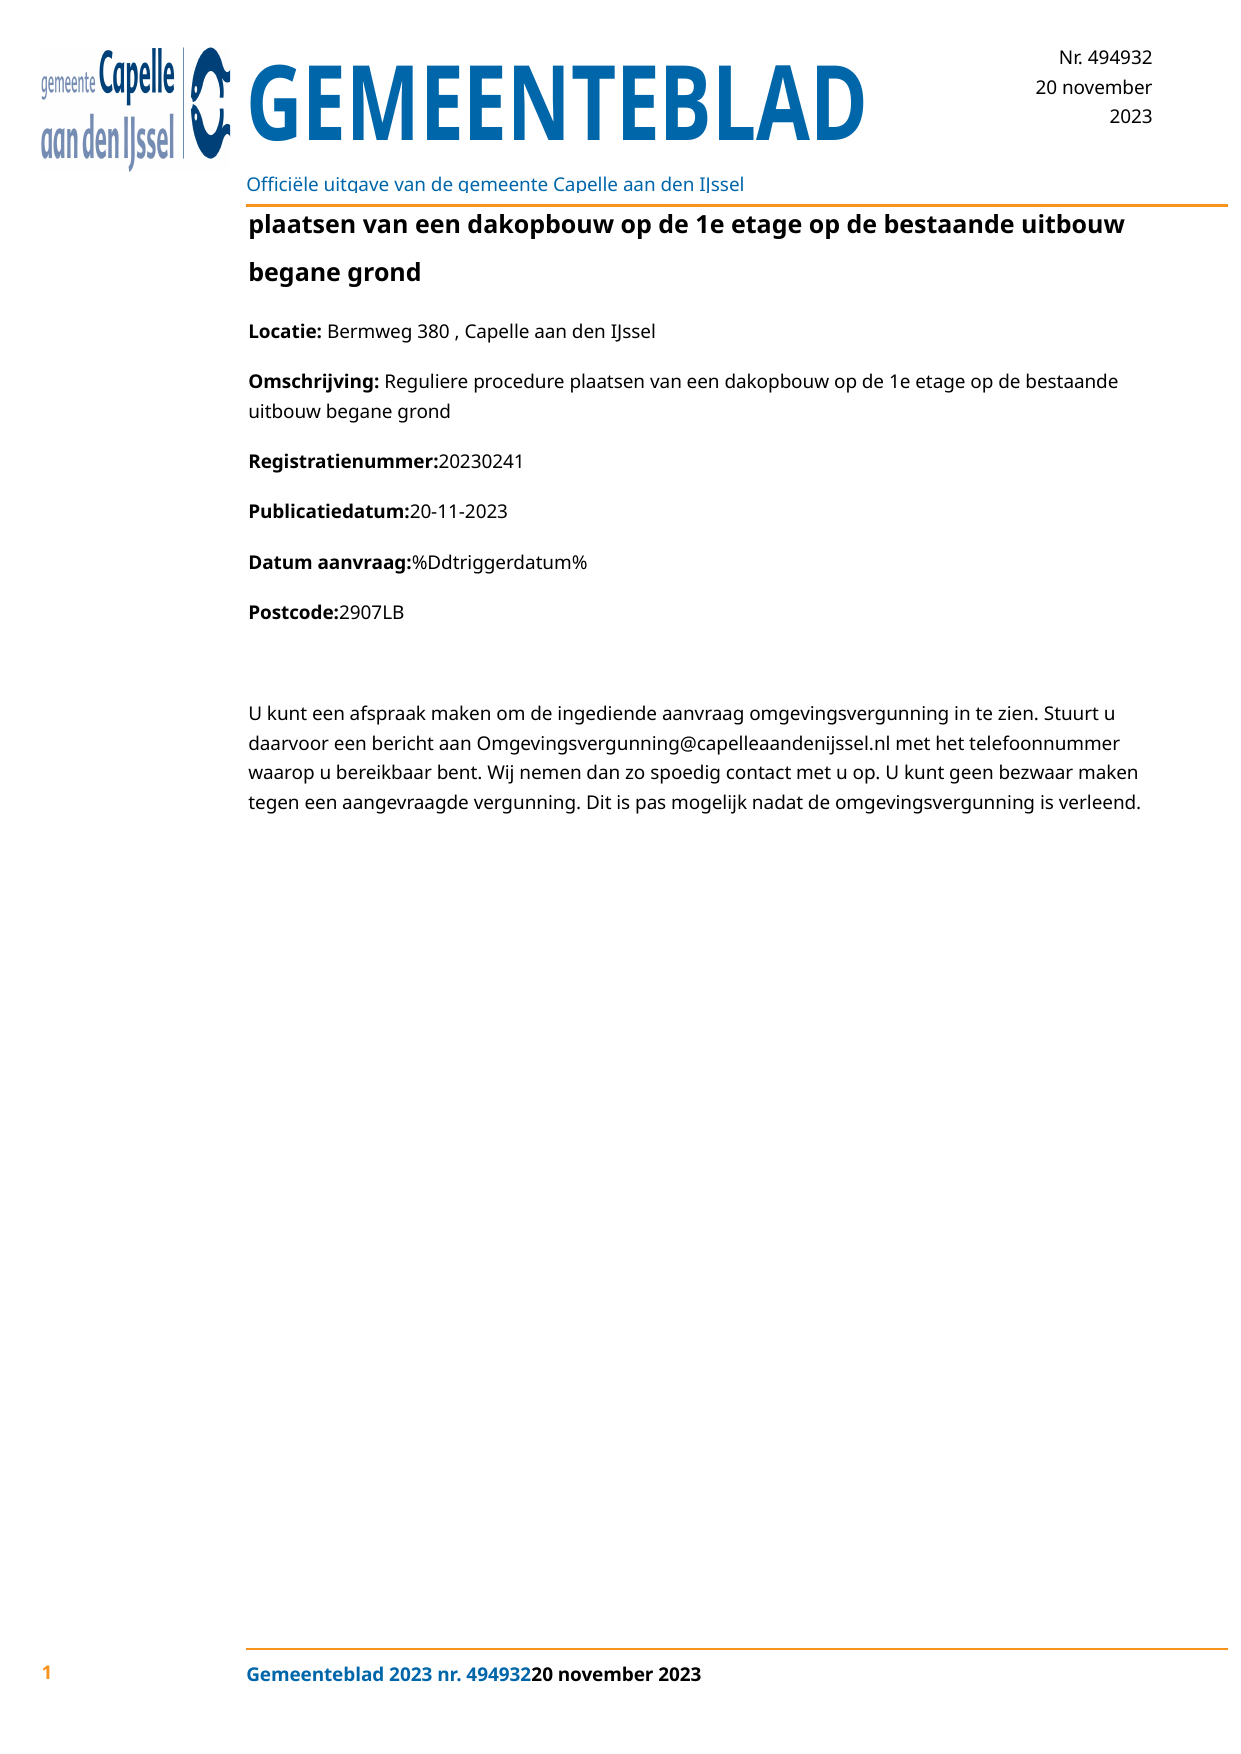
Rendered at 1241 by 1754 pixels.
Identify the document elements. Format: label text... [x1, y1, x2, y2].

text U kunt een afspraak maken om de ingediende aanvraag omgevingsvergunning in te zien. Stuurt u daarvoor een bericht aan Omgevingsvergunning@capelleaandenijssel.nl met het telefoonnummer waarop u bereikbaar bent. Wij nemen dan zo spoedig contact met u op. U kunt geen bezwaar maken tegen een aangevraagde vergunning. Dit is pas mogelijk nadat de omgevingsvergunning is verleend. [248, 700, 1152, 815]
text Postcode:2907LB [248, 599, 1152, 625]
text Datum aanvraag:%Ddtriggerdatum% [248, 549, 1152, 575]
picture [41, 47, 231, 172]
text Registratienummer:20230241 [248, 448, 1152, 474]
text plaatsen van een dakopbouw op de 1e etage op de bestaande uitbouw begane grond [248, 207, 1152, 288]
text Locatie: Bermweg 380 , Capelle aan den IJssel [248, 318, 1152, 344]
text Publicatiedatum:20-11-2023 [248, 499, 1152, 524]
text Omschrijving: Reguliere procedure plaatsen van een dakopbouw op de 1e etage op de bestaande uitbouw begane grond [248, 368, 1152, 424]
